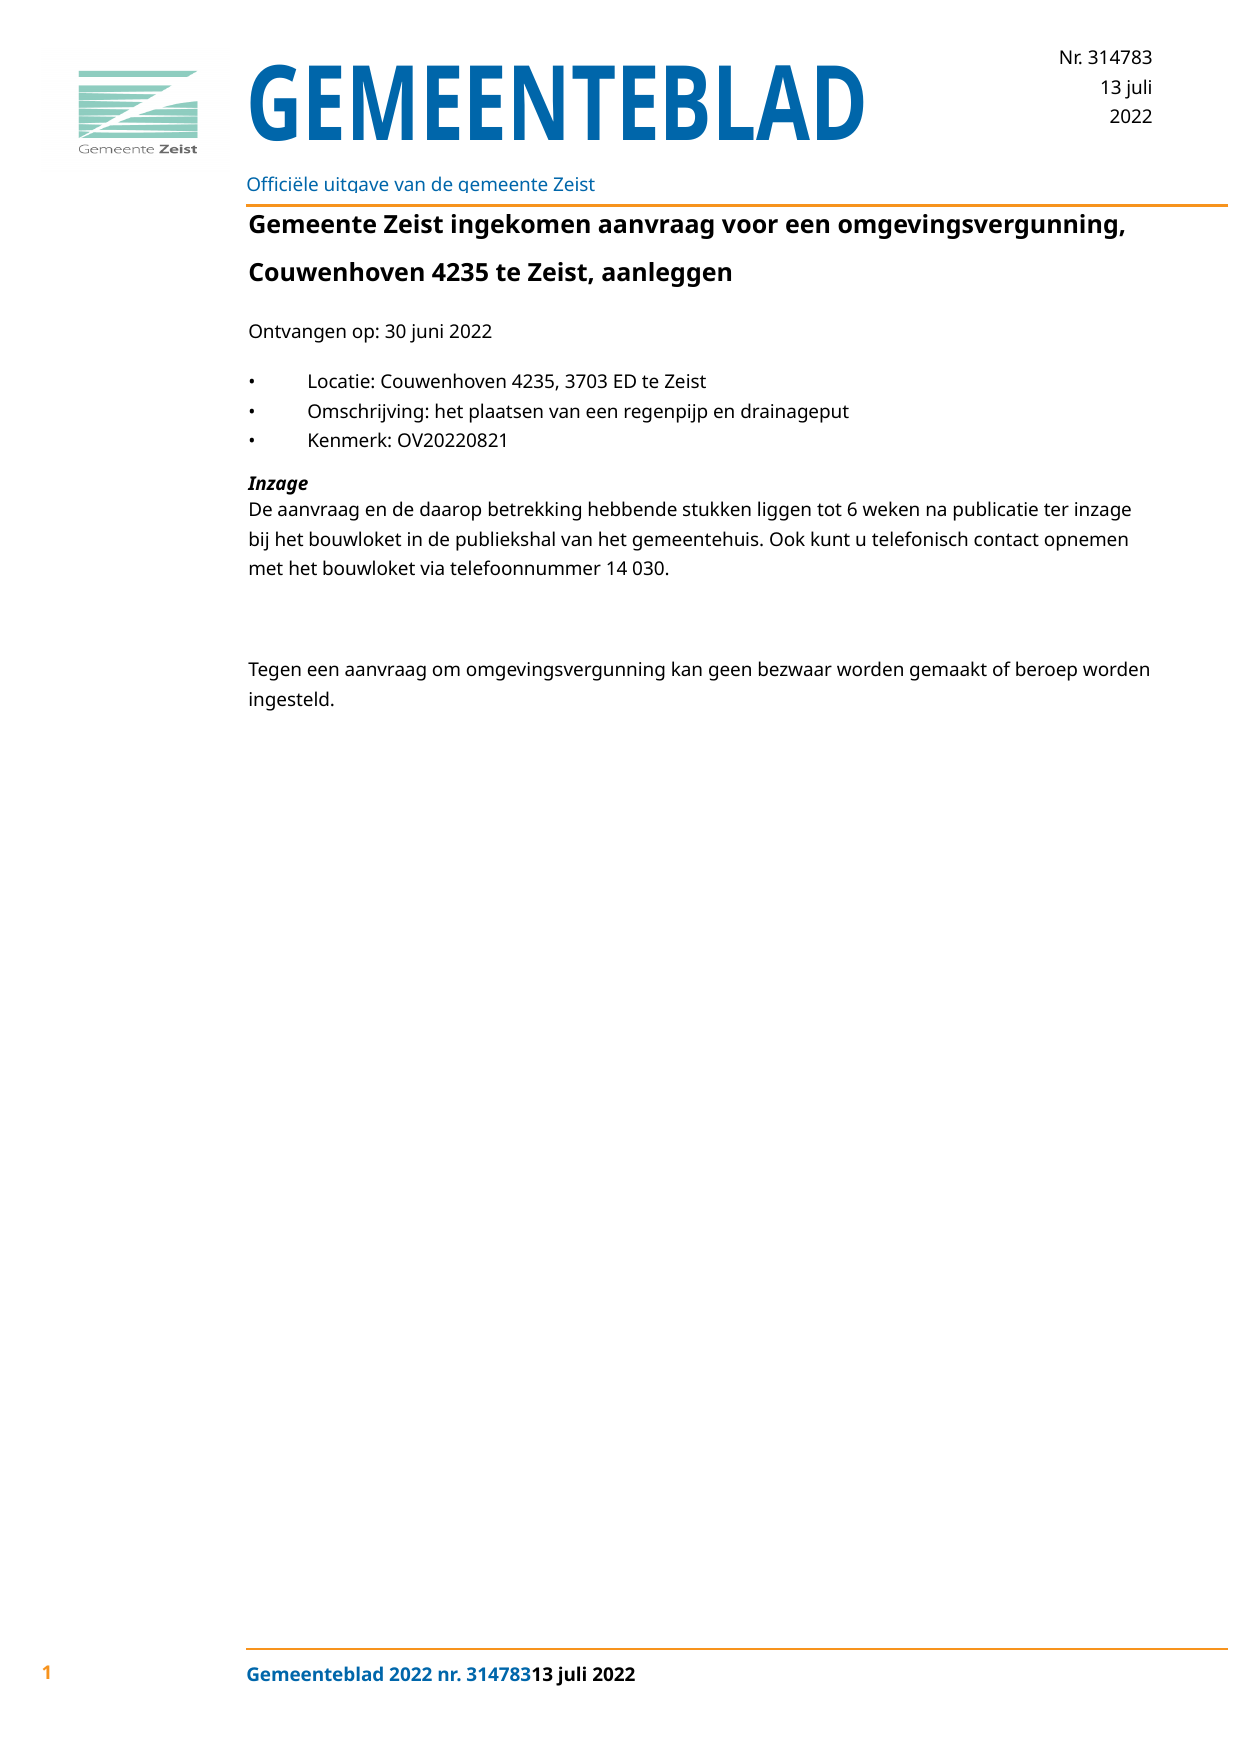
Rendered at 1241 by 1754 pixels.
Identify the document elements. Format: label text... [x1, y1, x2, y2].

list Omschrijving: het plaatsen van een regenpijp en drainageput [248, 398, 1152, 424]
picture [41, 47, 231, 172]
text Ontvangen op: 30 juni 2022 [248, 318, 1152, 344]
text Inzage [248, 471, 1152, 496]
text Tegen een aanvraag om omgevingsvergunning kan geen bezwaar worden gemaakt of beroep worden ingesteld. [248, 656, 1152, 712]
text De aanvraag en de daarop betrekking hebbende stukken liggen tot 6 weken na publicatie ter inzage bij het bouwloket in de publiekshal van het gemeentehuis. Ook kunt u telefonisch contact opnemen met het bouwloket via telefoonnummer 14 030. [248, 496, 1152, 581]
list Locatie: Couwenhoven 4235, 3703 ED te Zeist [248, 368, 1152, 394]
text Gemeente Zeist ingekomen aanvraag voor een omgevingsvergunning, Couwenhoven 4235 te Zeist, aanleggen [248, 207, 1152, 288]
list Kenmerk: OV20220821 [248, 427, 1152, 453]
